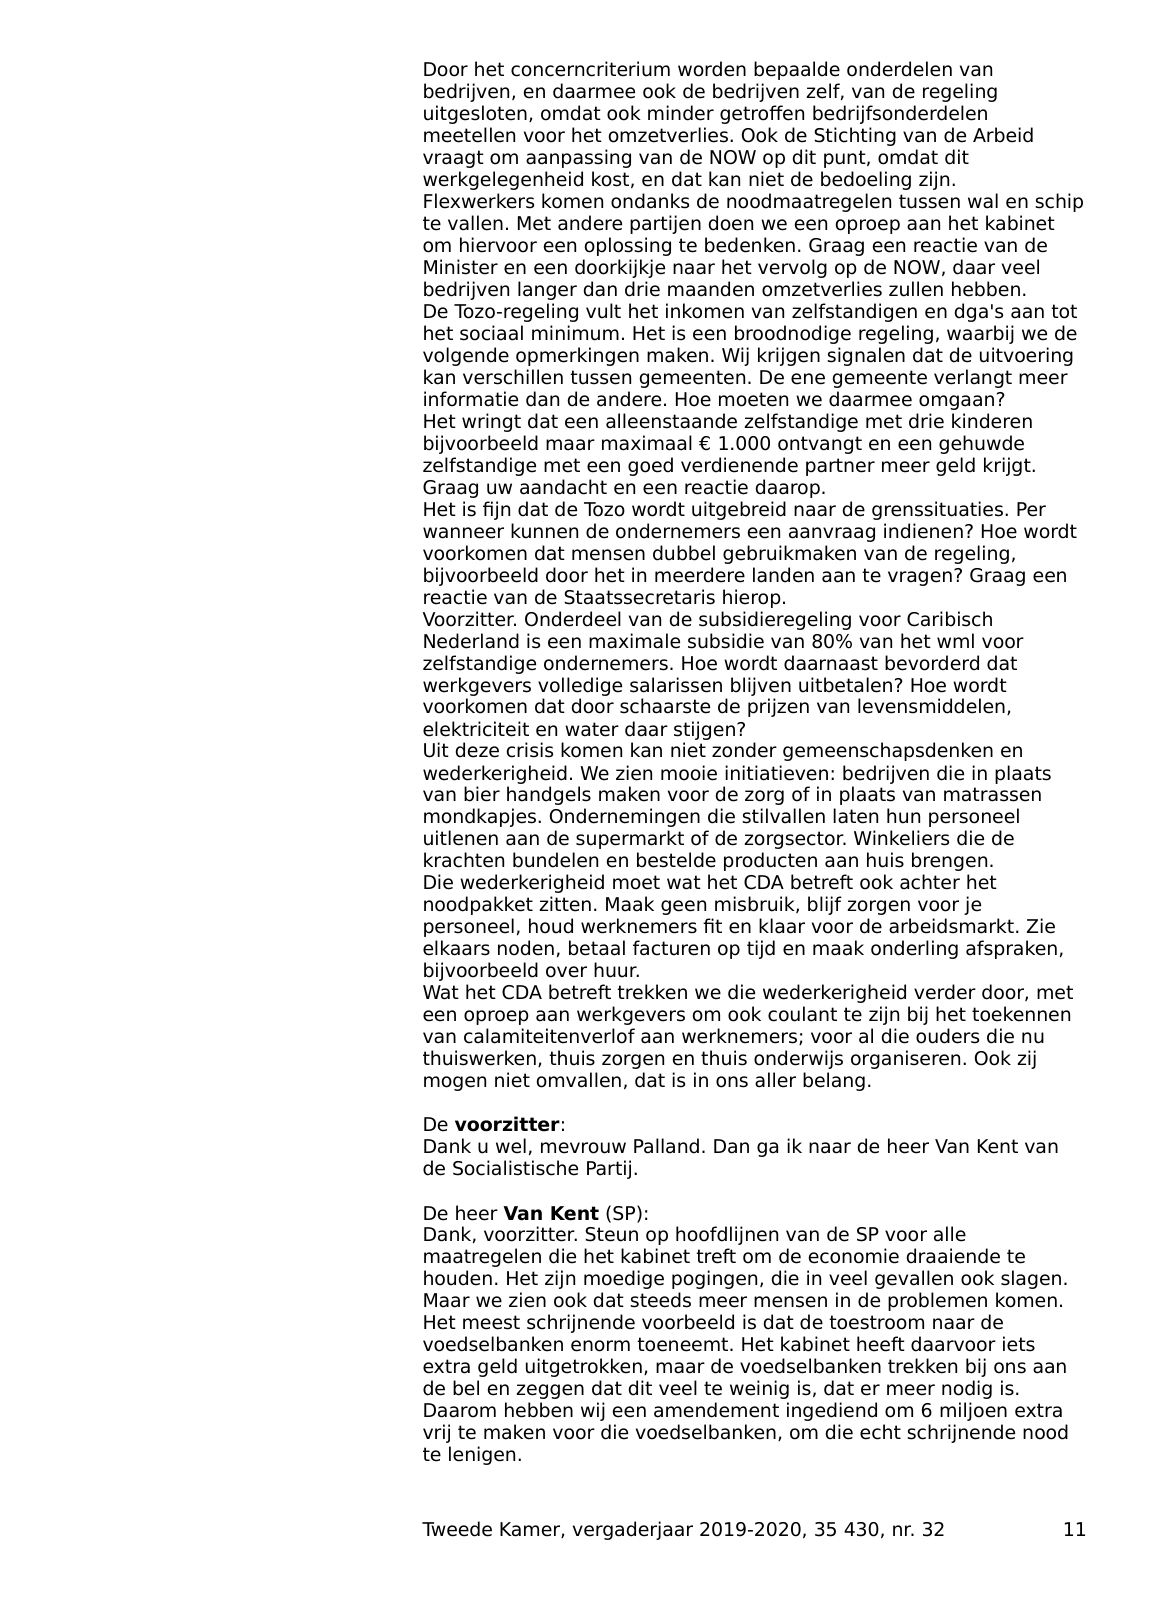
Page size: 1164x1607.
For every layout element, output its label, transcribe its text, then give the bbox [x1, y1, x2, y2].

text Wat het CDA betreft trekken we die wederkerigheid verder door, met een oproep aan werkgevers om ook coulant te zijn bij het toekennen van calamiteitenverlof aan werknemers; voor al die ouders die nu thuiswerken, thuis zorgen en thuis onderwijs organiseren. Ook zij mogen niet omvallen, dat is in ons aller belang. [422, 982, 1087, 1092]
text Voorzitter. Onderdeel van de subsidieregeling voor Caribisch Nederland is een maximale subsidie van 80% van het wml voor zelfstandige ondernemers. Hoe wordt daarnaast bevorderd dat werkgevers volledige salarissen blijven uitbetalen? Hoe wordt voorkomen dat door schaarste de prijzen van levensmiddelen, elektriciteit en water daar stijgen? [422, 608, 1087, 740]
text De Tozo-regeling vult het inkomen van zelfstandigen en dga's aan tot het sociaal minimum. Het is een broodnodige regeling, waarbij we de volgende opmerkingen maken. Wij krijgen signalen dat de uitvoering kan verschillen tussen gemeenten. De ene gemeente verlangt meer informatie dan de andere. Hoe moeten we daarmee omgaan? [422, 301, 1087, 411]
text Die wederkerigheid moet wat het CDA betreft ook achter het noodpakket zitten. Maak geen misbruik, blijf zorgen voor je personeel, houd werknemers fit en klaar voor de arbeidsmarkt. Zie elkaars noden, betaal facturen op tijd en maak onderling afspraken, bijvoorbeeld over huur. [422, 872, 1087, 982]
text De heer Van Kent (SP): [422, 1202, 1087, 1224]
text Uit deze crisis komen kan niet zonder gemeenschapsdenken en wederkerigheid. We zien mooie initiatieven: bedrijven die in plaats van bier handgels maken voor de zorg of in plaats van matrassen mondkapjes. Ondernemingen die stilvallen laten hun personeel uitlenen aan de supermarkt of de zorgsector. Winkeliers die de krachten bundelen en bestelde producten aan huis brengen. [422, 740, 1087, 872]
text Het is fijn dat de Tozo wordt uitgebreid naar de grenssituaties. Per wanneer kunnen de ondernemers een aanvraag indienen? Hoe wordt voorkomen dat mensen dubbel gebruikmaken van de regeling, bijvoorbeeld door het in meerdere landen aan te vragen? Graag een reactie van de Staatssecretaris hierop. [422, 499, 1087, 608]
text Dank u wel, mevrouw Palland. Dan ga ik naar de heer Van Kent van de Socialistische Partij. [422, 1136, 1087, 1180]
text Dank, voorzitter. Steun op hoofdlijnen van de SP voor alle maatregelen die het kabinet treft om de economie draaiende te houden. Het zijn moedige pogingen, die in veel gevallen ook slagen. Maar we zien ook dat steeds meer mensen in de problemen komen. Het meest schrijnende voorbeeld is dat de toestroom naar de voedselbanken enorm toeneemt. Het kabinet heeft daarvoor iets extra geld uitgetrokken, maar de voedselbanken trekken bij ons aan de bel en zeggen dat dit veel te weinig is, dat er meer nodig is. Daarom hebben wij een amendement ingediend om 6 miljoen extra vrij te maken voor die voedselbanken, om die echt schrijnende nood te lenigen. [422, 1224, 1087, 1466]
text Het wringt dat een alleenstaande zelfstandige met drie kinderen bijvoorbeeld maar maximaal € 1.000 ontvangt en een gehuwde zelfstandige met een goed verdienende partner meer geld krijgt. Graag uw aandacht en een reactie daarop. [422, 411, 1087, 499]
text Flexwerkers komen ondanks de noodmaatregelen tussen wal en schip te vallen. Met andere partijen doen we een oproep aan het kabinet om hiervoor een oplossing te bedenken. Graag een reactie van de Minister en een doorkijkje naar het vervolg op de NOW, daar veel bedrijven langer dan drie maanden omzetverlies zullen hebben. [422, 191, 1087, 301]
text De voorzitter: [422, 1114, 1087, 1136]
text Door het concerncriterium worden bepaalde onderdelen van bedrijven, en daarmee ook de bedrijven zelf, van de regeling uitgesloten, omdat ook minder getroffen bedrijfsonderdelen meetellen voor het omzetverlies. Ook de Stichting van de Arbeid vraagt om aanpassing van de NOW op dit punt, omdat dit werkgelegenheid kost, en dat kan niet de bedoeling zijn. [422, 59, 1087, 191]
